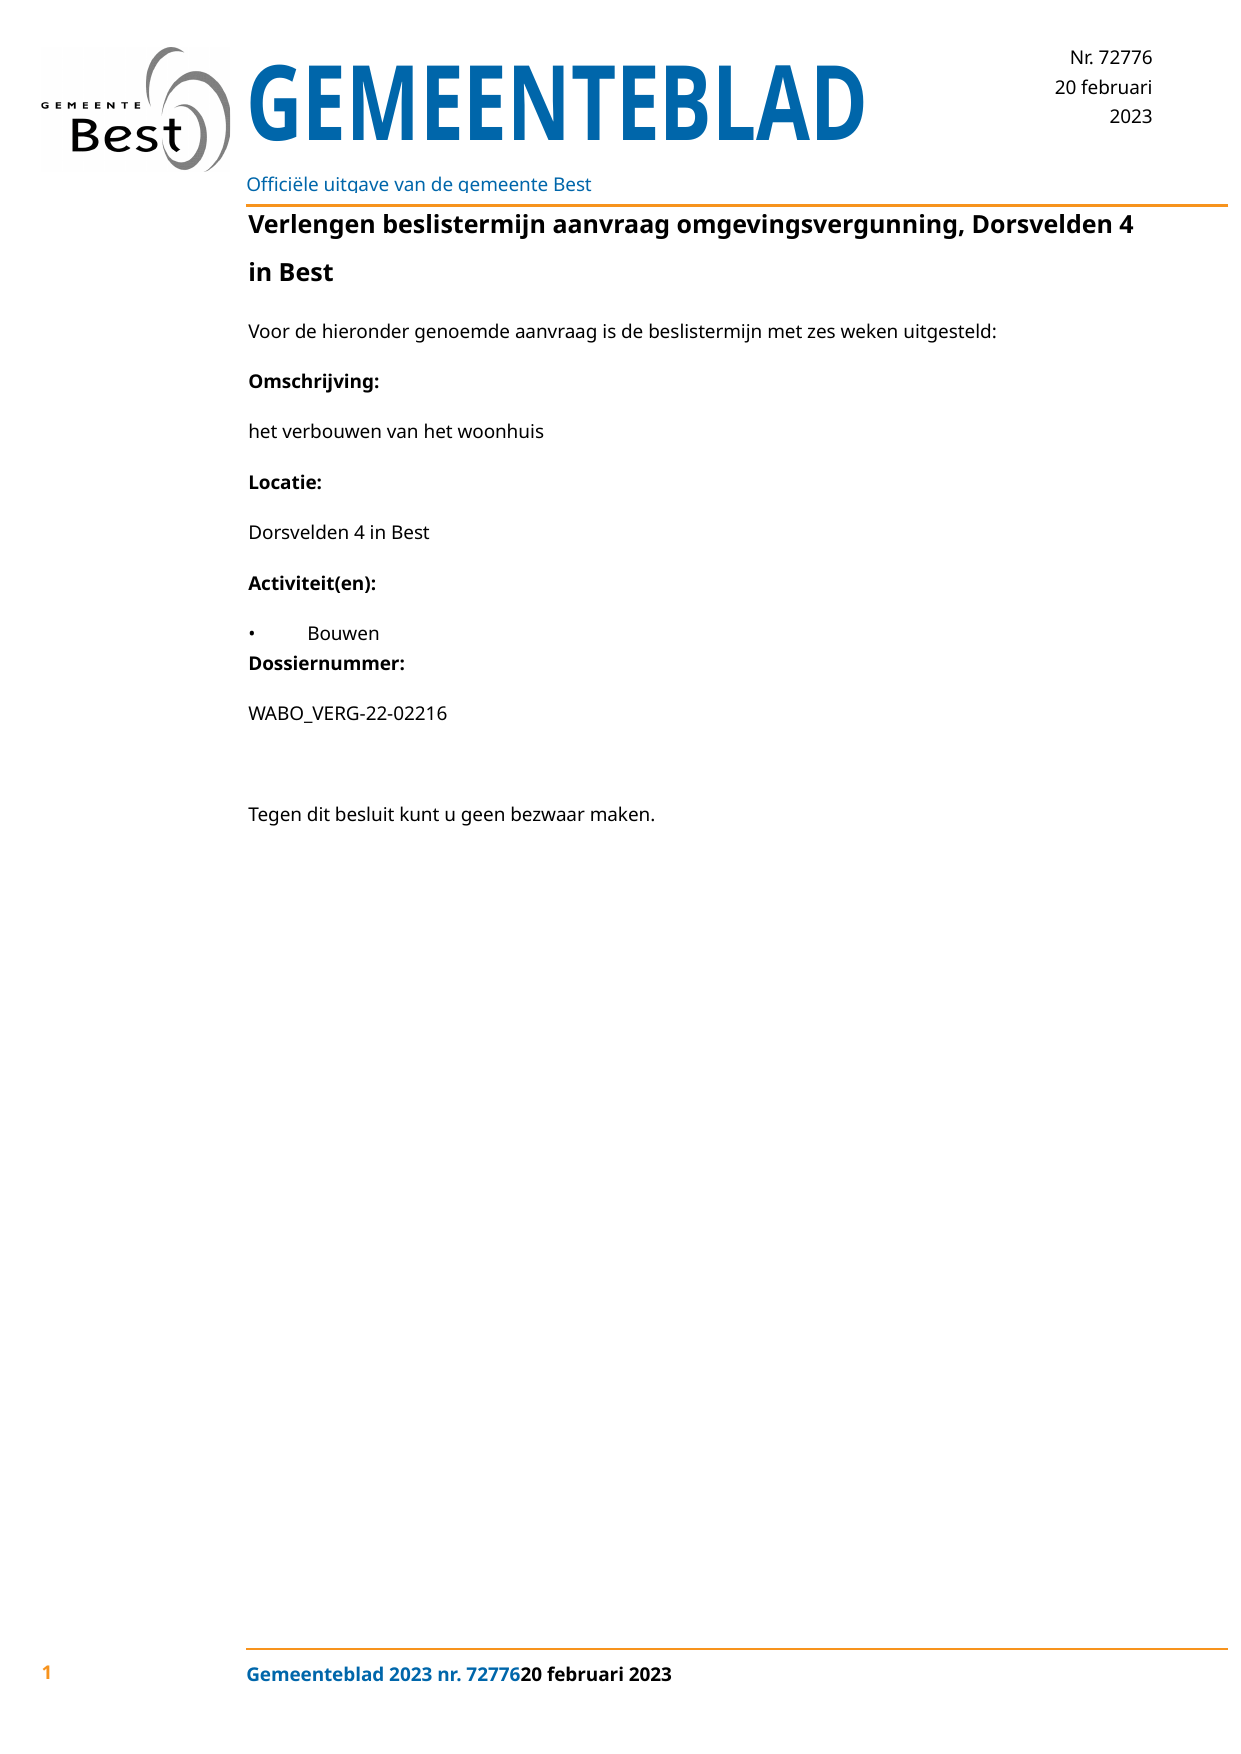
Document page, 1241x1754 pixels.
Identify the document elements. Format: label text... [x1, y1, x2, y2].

list Bouwen [248, 620, 1152, 646]
text Tegen dit besluit kunt u geen bezwaar maken. [248, 801, 1152, 827]
text Locatie: [248, 469, 1152, 495]
text het verbouwen van het woonhuis [248, 419, 1152, 444]
text Verlengen beslistermijn aanvraag omgevingsvergunning, Dorsvelden 4 in Best [248, 207, 1152, 288]
text Omschrijving: [248, 368, 1152, 394]
text WABO_VERG-22-02216 [248, 700, 1152, 726]
picture [41, 47, 231, 172]
text Dossiernummer: [248, 650, 1152, 676]
text Activiteit(en): [248, 570, 1152, 596]
text Dorsvelden 4 in Best [248, 519, 1152, 545]
text Voor de hieronder genoemde aanvraag is de beslistermijn met zes weken uitgesteld: [248, 318, 1152, 344]
